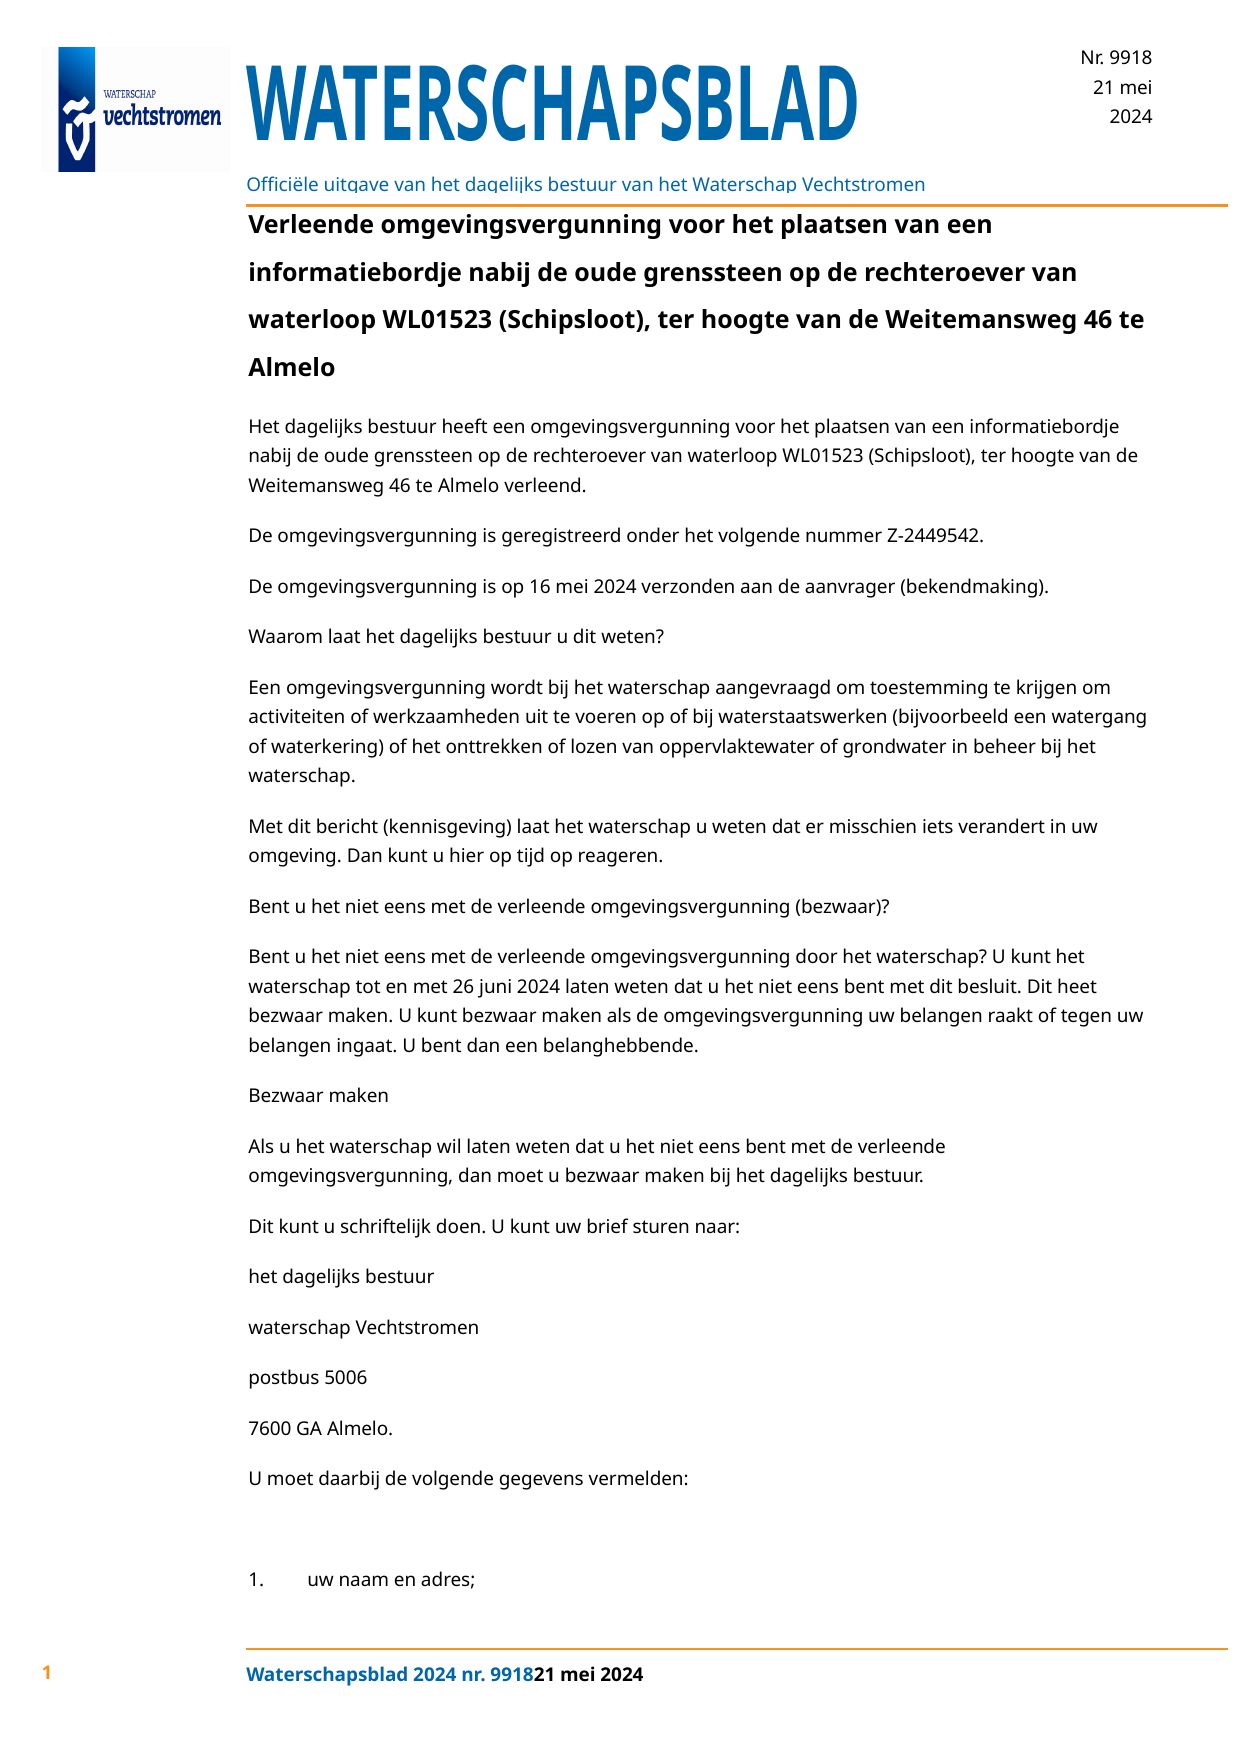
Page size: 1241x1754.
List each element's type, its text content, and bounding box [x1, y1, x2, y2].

text De omgevingsvergunning is op 16 mei 2024 verzonden aan de aanvrager (bekendmaking). [248, 573, 1152, 599]
list uw naam en adres; [248, 1566, 1152, 1592]
text Bezwaar maken [248, 1083, 1152, 1108]
text Bent u het niet eens met de verleende omgevingsvergunning door het waterschap? U kunt het waterschap tot en met 26 juni 2024 laten weten dat u het niet eens bent met dit besluit. Dit heet bezwaar maken. U kunt bezwaar maken als de omgevingsvergunning uw belangen raakt of tegen uw belangen ingaat. U bent dan een belanghebbende. [248, 943, 1152, 1058]
text het dagelijks bestuur [248, 1263, 1152, 1289]
text Waarom laat het dagelijks bestuur u dit weten? [248, 623, 1152, 649]
text 7600 GA Almelo. [248, 1415, 1152, 1441]
text Bent u het niet eens met de verleende omgevingsvergunning (bezwaar)? [248, 893, 1152, 919]
text De omgevingsvergunning is geregistreerd onder het volgende nummer Z-2449542. [248, 523, 1152, 548]
text Dit kunt u schriftelijk doen. U kunt uw brief sturen naar: [248, 1213, 1152, 1239]
text U moet daarbij de volgende gegevens vermelden: [248, 1465, 1152, 1491]
text waterschap Vechtstromen [248, 1314, 1152, 1340]
text Verleende omgevingsvergunning voor het plaatsen van een informatiebordje nabij de oude grenssteen op de rechteroever van waterloop WL01523 (Schipsloot), ter hoogte van de Weitemansweg 46 te Almelo [248, 207, 1152, 384]
text Met dit bericht (kennisgeving) laat het waterschap u weten dat er misschien iets verandert in uw omgeving. Dan kunt u hier op tijd op reageren. [248, 813, 1152, 868]
text postbus 5006 [248, 1364, 1152, 1390]
text Een omgevingsvergunning wordt bij het waterschap aangevraagd om toestemming te krijgen om activiteiten of werkzaamheden uit te voeren op of bij waterstaatswerken (bijvoorbeeld een watergang of waterkering) of het onttrekken of lozen van oppervlaktewater of grondwater in beheer bij het waterschap. [248, 674, 1152, 788]
text Het dagelijks bestuur heeft een omgevingsvergunning voor het plaatsen van een informatiebordje nabij de oude grenssteen op de rechteroever van waterloop WL01523 (Schipsloot), ter hoogte van de Weitemansweg 46 te Almelo verleend. [248, 413, 1152, 498]
picture [41, 47, 231, 172]
text Als u het waterschap wil laten weten dat u het niet eens bent met de verleende omgevingsvergunning, dan moet u bezwaar maken bij het dagelijks bestuur. [248, 1133, 1152, 1188]
